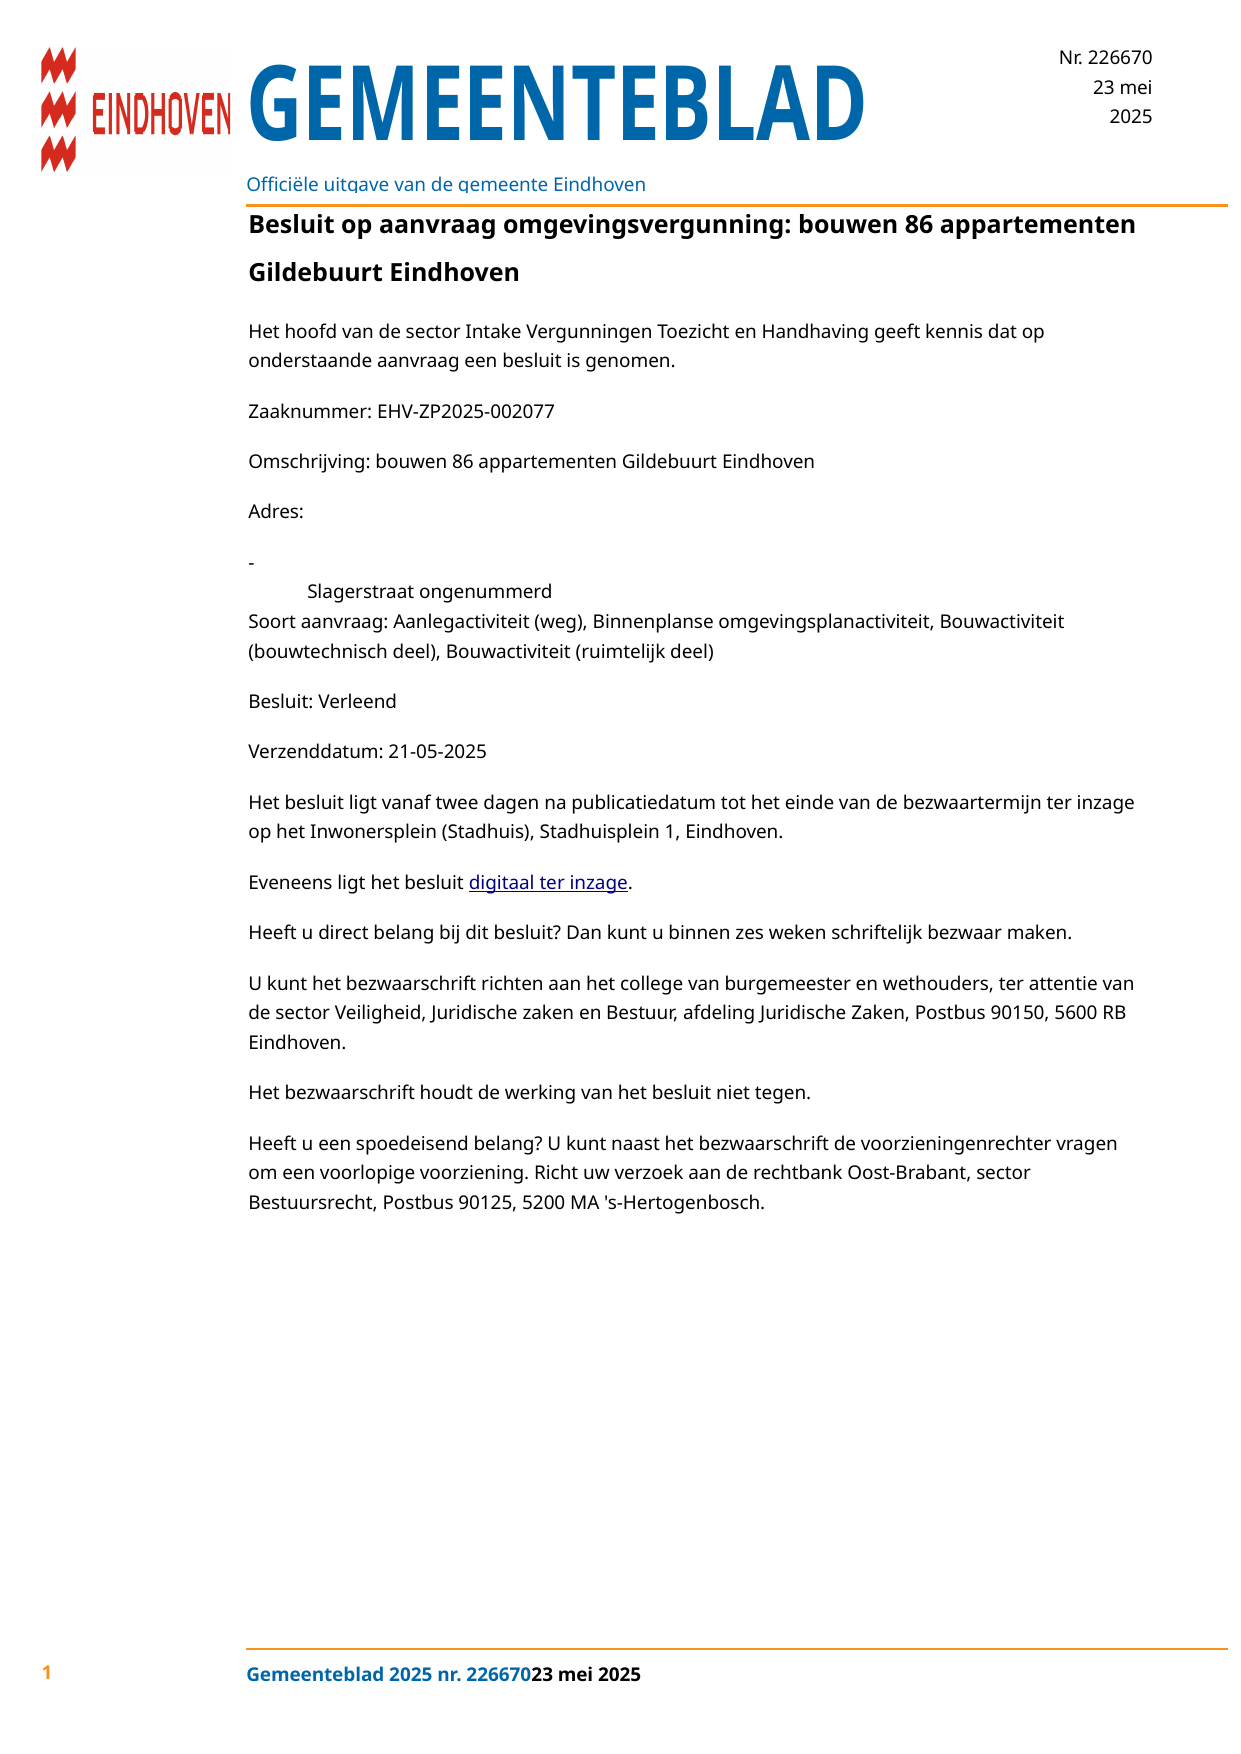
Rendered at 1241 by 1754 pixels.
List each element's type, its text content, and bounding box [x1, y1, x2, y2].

text Eveneens ligt het besluit digitaal ter inzage. [248, 869, 1152, 895]
list Slagerstraat ongenummerd [248, 579, 1152, 604]
text Het besluit ligt vanaf twee dagen na publicatiedatum tot het einde van de bezwaartermijn ter inzage op het Inwonersplein (Stadhuis), Stadhuisplein 1, Eindhoven. [248, 789, 1152, 844]
text Heeft u een spoedeisend belang? U kunt naast het bezwaarschrift de voorzieningenrechter vragen om een voorlopige voorziening. Richt uw verzoek aan de rechtbank Oost-Brabant, sector Bestuursrecht, Postbus 90125, 5200 MA 's-Hertogenbosch. [248, 1130, 1152, 1215]
text Zaaknummer: EHV-ZP2025-002077 [248, 398, 1152, 424]
text Het hoofd van de sector Intake Vergunningen Toezicht en Handhaving geeft kennis dat op onderstaande aanvraag een besluit is genomen. [248, 318, 1152, 373]
picture [41, 47, 231, 172]
text Besluit: Verleend [248, 688, 1152, 714]
text U kunt het bezwaarschrift richten aan het college van burgemeester en wethouders, ter attentie van de sector Veiligheid, Juridische zaken en Bestuur, afdeling Juridische Zaken, Postbus 90150, 5600 RB Eindhoven. [248, 970, 1152, 1055]
text Verzenddatum: 21-05-2025 [248, 739, 1152, 764]
text Soort aanvraag: Aanlegactiviteit (weg), Binnenplanse omgevingsplanactiviteit, Bouwactiviteit (bouwtechnisch deel), Bouwactiviteit (ruimtelijk deel) [248, 608, 1152, 664]
text Besluit op aanvraag omgevingsvergunning: bouwen 86 appartementen Gildebuurt Eindhoven [248, 207, 1152, 288]
text Omschrijving: bouwen 86 appartementen Gildebuurt Eindhoven [248, 448, 1152, 474]
text Heeft u direct belang bij dit besluit? Dan kunt u binnen zes weken schriftelijk bezwaar maken. [248, 919, 1152, 945]
text Adres: [248, 499, 1152, 524]
text Het bezwaarschrift houdt de werking van het besluit niet tegen. [248, 1079, 1152, 1105]
